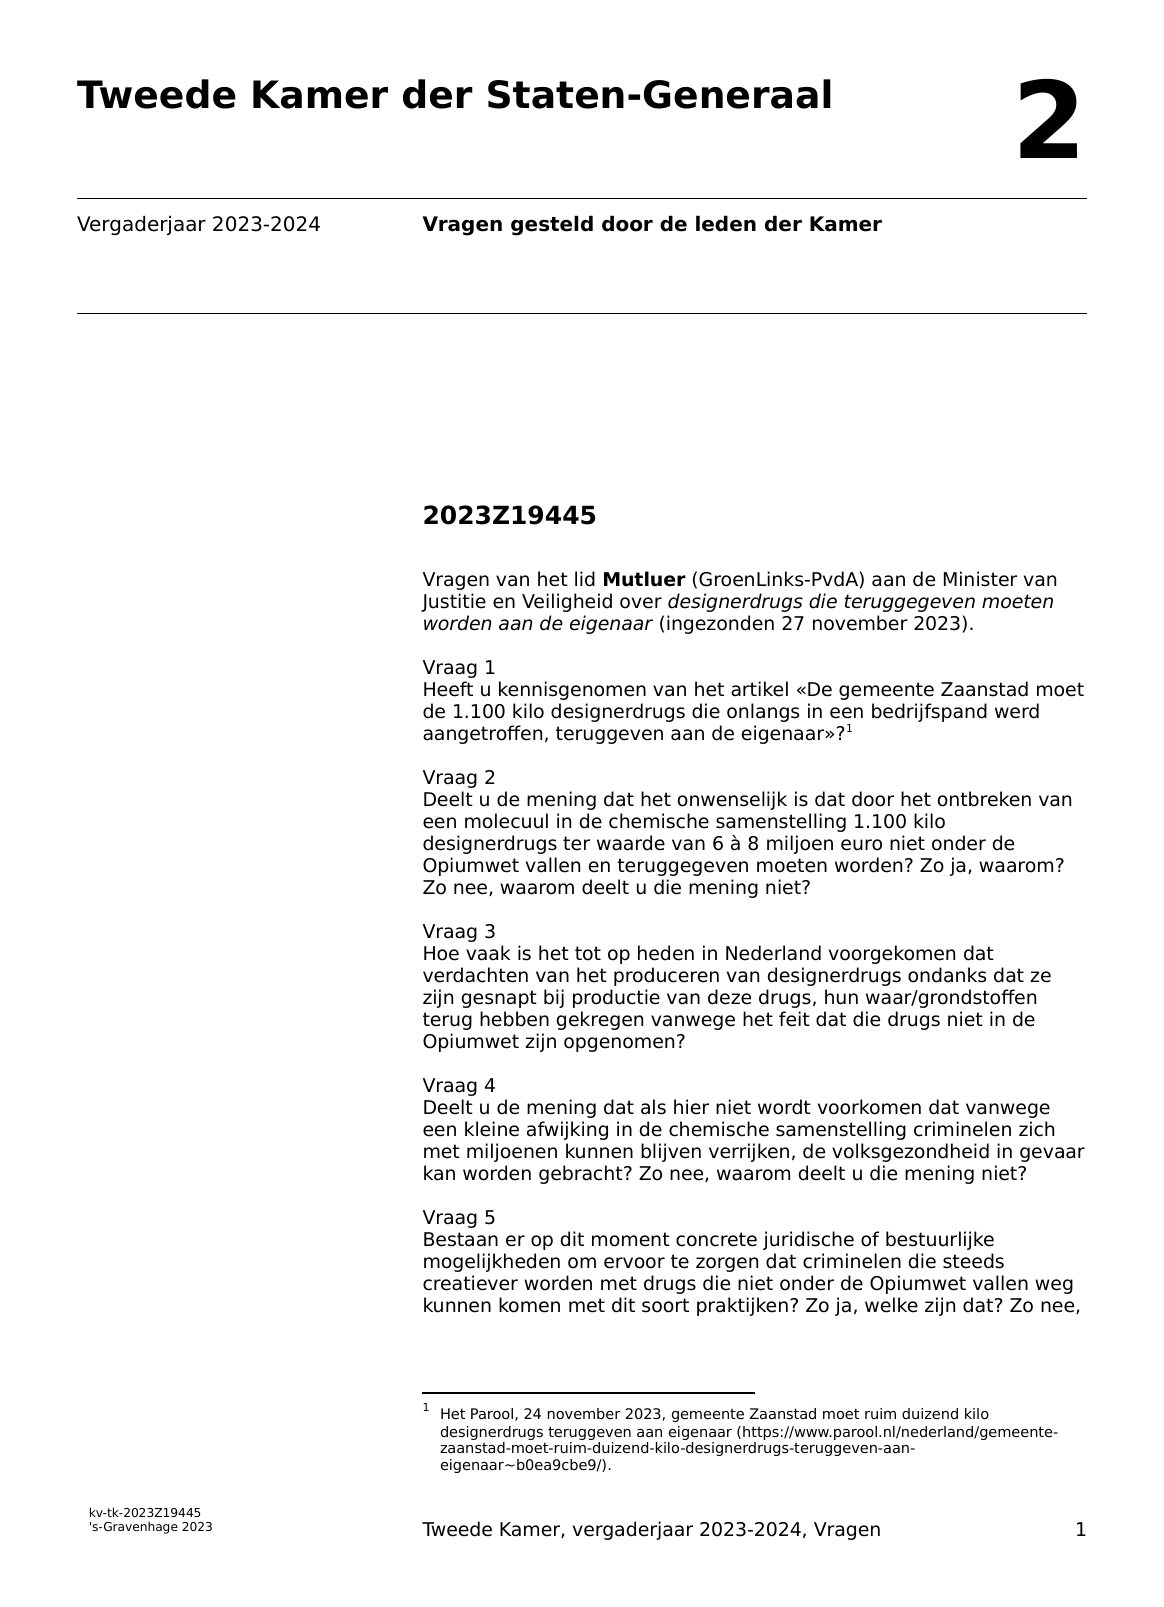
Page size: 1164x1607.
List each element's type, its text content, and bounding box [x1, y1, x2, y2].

text Hoe vaak is het tot op heden in Nederland voorgekomen dat verdachten van het produceren van designerdrugs ondanks dat ze zijn gesnapt bij productie van deze drugs, hun waar/grondstoffen terug hebben gekregen vanwege het feit dat die drugs niet in de Opiumwet zijn opgenomen? [422, 943, 1087, 1053]
text Vraag 3 [422, 921, 1087, 943]
text kv-tk-2023Z19445 [88, 1506, 323, 1520]
text Vraag 1 [422, 657, 1087, 679]
table_cell Vragen gesteld door de leden der Kamer [422, 199, 1087, 313]
text Vraag 5 [422, 1207, 1087, 1229]
text Deelt u de mening dat het onwenselijk is dat door het ontbreken van een molecuul in de chemische samenstelling 1.100 kilo designerdrugs ter waarde van 6 à 8 miljoen euro niet onder de Opiumwet vallen en teruggegeven moeten worden? Zo ja, waarom? Zo nee, waarom deelt u die mening niet? [422, 789, 1087, 899]
text Het Parool, 24 november 2023, gemeente Zaanstad moet ruim duizend kilo designerdrugs teruggeven aan eigenaar (https://www.parool.nl/nederland/gemeente-zaanstad-moet-ruim-duizend-kilo-designerdrugs-teruggeven-aan-eigenaar~b0ea9cbe9/). [422, 1402, 1087, 1474]
table_header 2 [886, 59, 1087, 198]
table_header Tweede Kamer der Staten-Generaal [77, 59, 886, 198]
text Deelt u de mening dat als hier niet wordt voorkomen dat vanwege een kleine afwijking in de chemische samenstelling criminelen zich met miljoenen kunnen blijven verrijken, de volksgezondheid in gevaar kan worden gebracht? Zo nee, waarom deelt u die mening niet? [422, 1097, 1087, 1185]
table_cell Vergaderjaar 2023-2024 [77, 199, 422, 313]
text Vragen van het lid Mutluer (GroenLinks-PvdA) aan de Minister van Justitie en Veiligheid over designerdrugs die teruggegeven moeten worden aan de eigenaar (ingezonden 27 november 2023). [422, 569, 1087, 635]
text Vraag 2 [422, 767, 1087, 789]
text 's-Gravenhage 2023 [88, 1520, 323, 1534]
text Vraag 4 [422, 1075, 1087, 1097]
text 2023Z19445 [422, 501, 1087, 531]
text Bestaan er op dit moment concrete juridische of bestuurlijke mogelijkheden om ervoor te zorgen dat criminelen die steeds creatiever worden met drugs die niet onder de Opiumwet vallen weg kunnen komen met dit soort praktijken? Zo ja, welke zijn dat? Zo nee, [422, 1229, 1087, 1317]
text Heeft u kennisgenomen van het artikel «De gemeente Zaanstad moet de 1.100 kilo designerdrugs die onlangs in een bedrijfspand werd aangetroffen, teruggeven aan de eigenaar»? [422, 679, 1087, 745]
